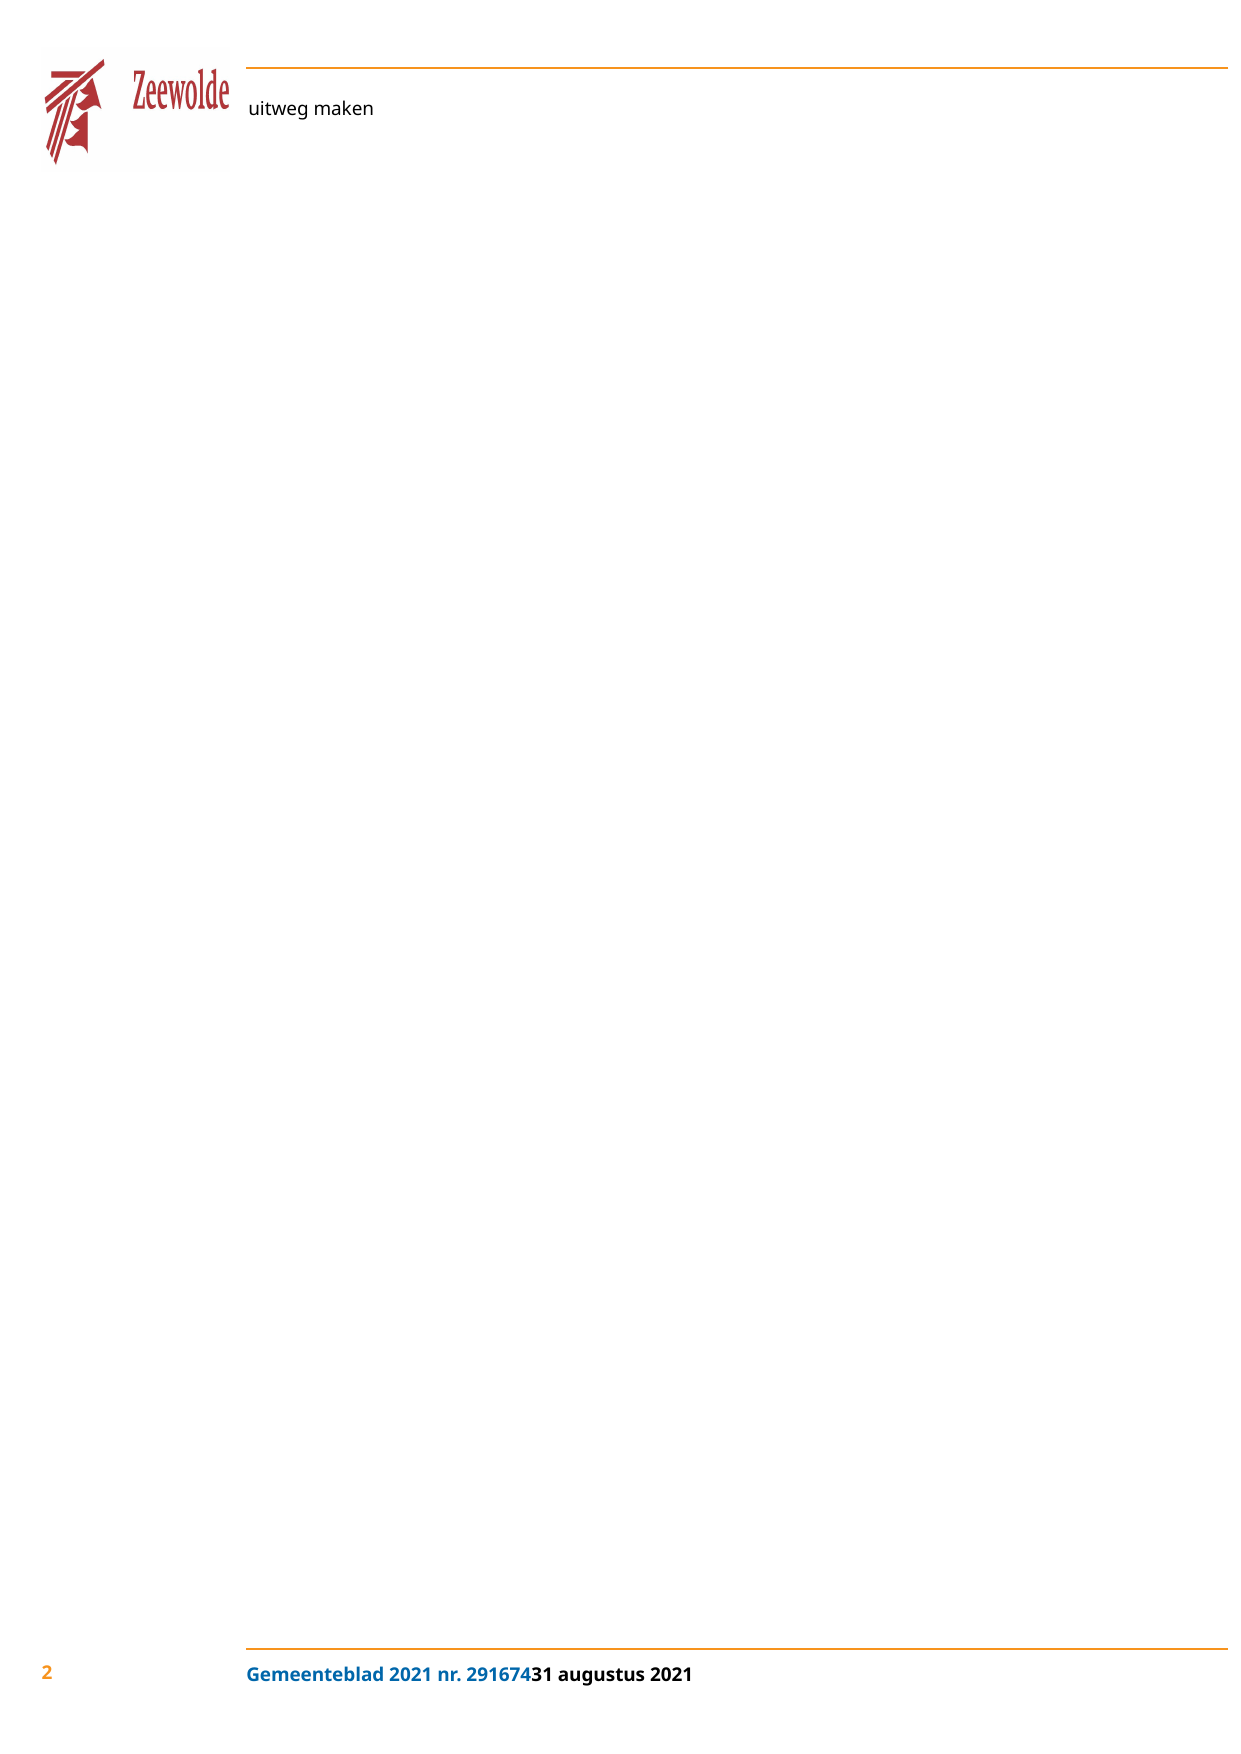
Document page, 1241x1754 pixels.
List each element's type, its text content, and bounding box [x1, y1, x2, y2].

text uitweg maken [248, 95, 1152, 121]
picture [41, 47, 231, 172]
